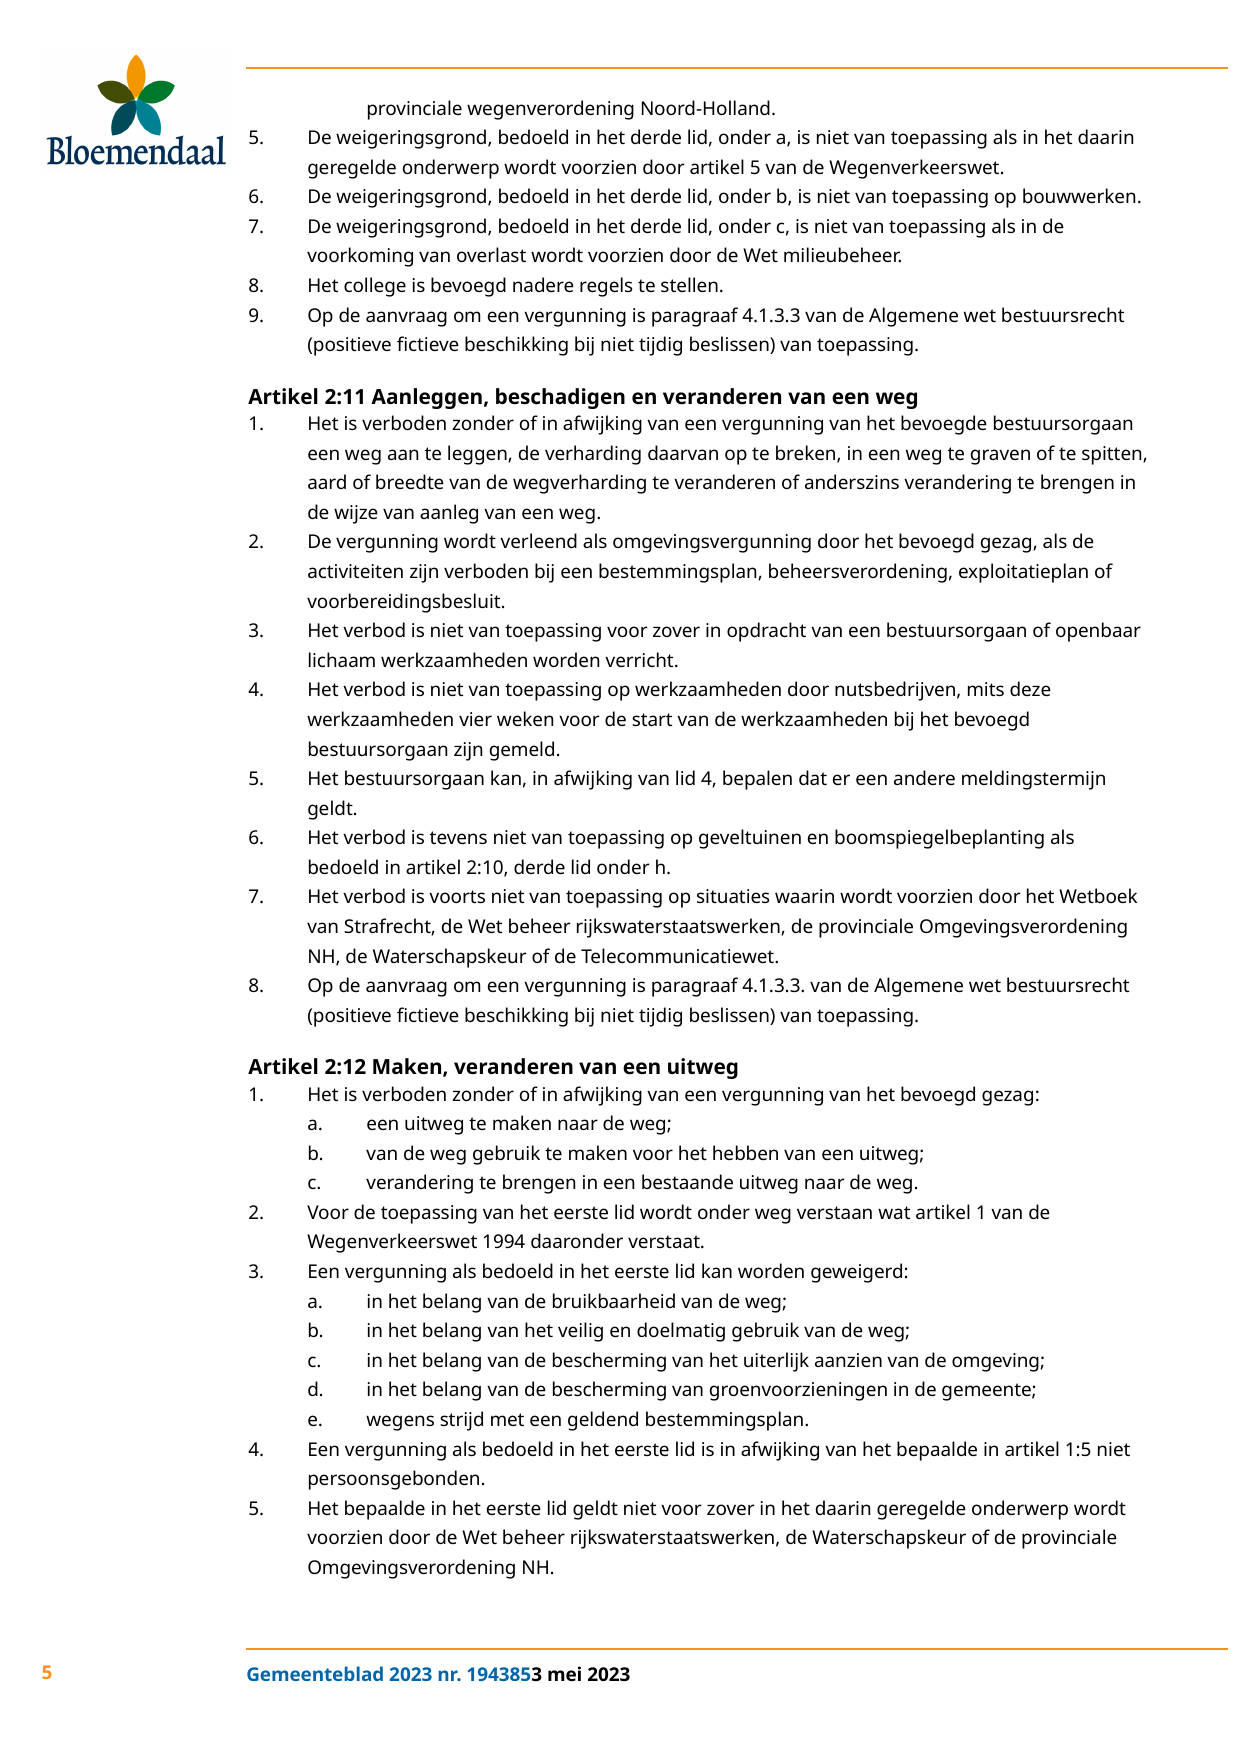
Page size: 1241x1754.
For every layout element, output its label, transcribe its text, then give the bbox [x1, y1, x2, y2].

list De weigeringsgrond, bedoeld in het derde lid, onder a, is niet van toepassing als in het daarin geregelde onderwerp wordt voorzien door artikel 5 van de Wegenverkeerswet. [248, 124, 1152, 180]
list van de weg gebruik te maken voor het hebben van een uitweg; [307, 1140, 1152, 1166]
list Het college is bevoegd nadere regels te stellen. [248, 272, 1152, 298]
list Het verbod is tevens niet van toepassing op geveltuinen en boomspiegelbeplanting als bedoeld in artikel 2:10, derde lid onder h. [248, 824, 1152, 880]
list Een vergunning als bedoeld in het eerste lid kan worden geweigerd: [248, 1258, 1152, 1284]
text Artikel 2:12 Maken, veranderen van een uitweg [248, 1052, 1152, 1081]
list provinciale wegenverordening Noord-Holland. [307, 95, 1152, 121]
list Het is verboden zonder of in afwijking van een vergunning van het bevoegd gezag: [248, 1081, 1152, 1107]
list De vergunning wordt verleend als omgevingsvergunning door het bevoegd gezag, als de activiteiten zijn verboden bij een bestemmingsplan, beheersverordening, exploitatieplan of voorbereidingsbesluit. [248, 529, 1152, 613]
list De weigeringsgrond, bedoeld in het derde lid, onder c, is niet van toepassing als in de voorkoming van overlast wordt voorzien door de Wet milieubeheer. [248, 213, 1152, 268]
list in het belang van de bescherming van groenvoorzieningen in de gemeente; [307, 1377, 1152, 1402]
list een uitweg te maken naar de weg; [307, 1110, 1152, 1136]
list Een vergunning als bedoeld in het eerste lid is in afwijking van het bepaalde in artikel 1:5 niet persoonsgebonden. [248, 1436, 1152, 1491]
list De weigeringsgrond, bedoeld in het derde lid, onder b, is niet van toepassing op bouwwerken. [248, 183, 1152, 209]
list in het belang van de bruikbaarheid van de weg; [307, 1288, 1152, 1314]
list Het is verboden zonder of in afwijking van een vergunning van het bevoegde bestuursorgaan een weg aan te leggen, de verharding daarvan op te breken, in een weg te graven of te spitten, aard of breedte van de wegverharding te veranderen of anderszins verandering te brengen in de wijze van aanleg van een weg. [248, 410, 1152, 525]
list Het verbod is voorts niet van toepassing op situaties waarin wordt voorzien door het Wetboek van Strafrecht, de Wet beheer rijkswaterstaatswerken, de provinciale Omgevingsverordening NH, de Waterschapskeur of de Telecommunicatiewet. [248, 884, 1152, 968]
list verandering te brengen in een bestaande uitweg naar de weg. [307, 1169, 1152, 1195]
list in het belang van het veilig en doelmatig gebruik van de weg; [307, 1317, 1152, 1343]
list in het belang van de bescherming van het uiterlijk aanzien van de omgeving; [307, 1347, 1152, 1373]
list Op de aanvraag om een vergunning is paragraaf 4.1.3.3 van de Algemene wet bestuursrecht (positieve fictieve beschikking bij niet tijdig beslissen) van toepassing. [248, 302, 1152, 357]
list Voor de toepassing van het eerste lid wordt onder weg verstaan wat artikel 1 van de Wegenverkeerswet 1994 daaronder verstaat. [248, 1199, 1152, 1254]
list Op de aanvraag om een vergunning is paragraaf 4.1.3.3. van de Algemene wet bestuursrecht (positieve fictieve beschikking bij niet tijdig beslissen) van toepassing. [248, 972, 1152, 1028]
list wegens strijd met een geldend bestemmingsplan. [307, 1406, 1152, 1432]
list Het verbod is niet van toepassing op werkzaamheden door nutsbedrijven, mits deze werkzaamheden vier weken voor de start van de werkzaamheden bij het bevoegd bestuursorgaan zijn gemeld. [248, 677, 1152, 761]
picture [41, 47, 231, 172]
list Het verbod is niet van toepassing voor zover in opdracht van een bestuursorgaan of openbaar lichaam werkzaamheden worden verricht. [248, 617, 1152, 673]
list Het bestuursorgaan kan, in afwijking van lid 4, bepalen dat er een andere meldingstermijn geldt. [248, 765, 1152, 821]
list Het bepaalde in het eerste lid geldt niet voor zover in het daarin geregelde onderwerp wordt voorzien door de Wet beheer rijkswaterstaatswerken, de Waterschapskeur of de provinciale Omgevingsverordening NH. [248, 1495, 1152, 1580]
text Artikel 2:11 Aanleggen, beschadigen en veranderen van een weg [248, 382, 1152, 410]
